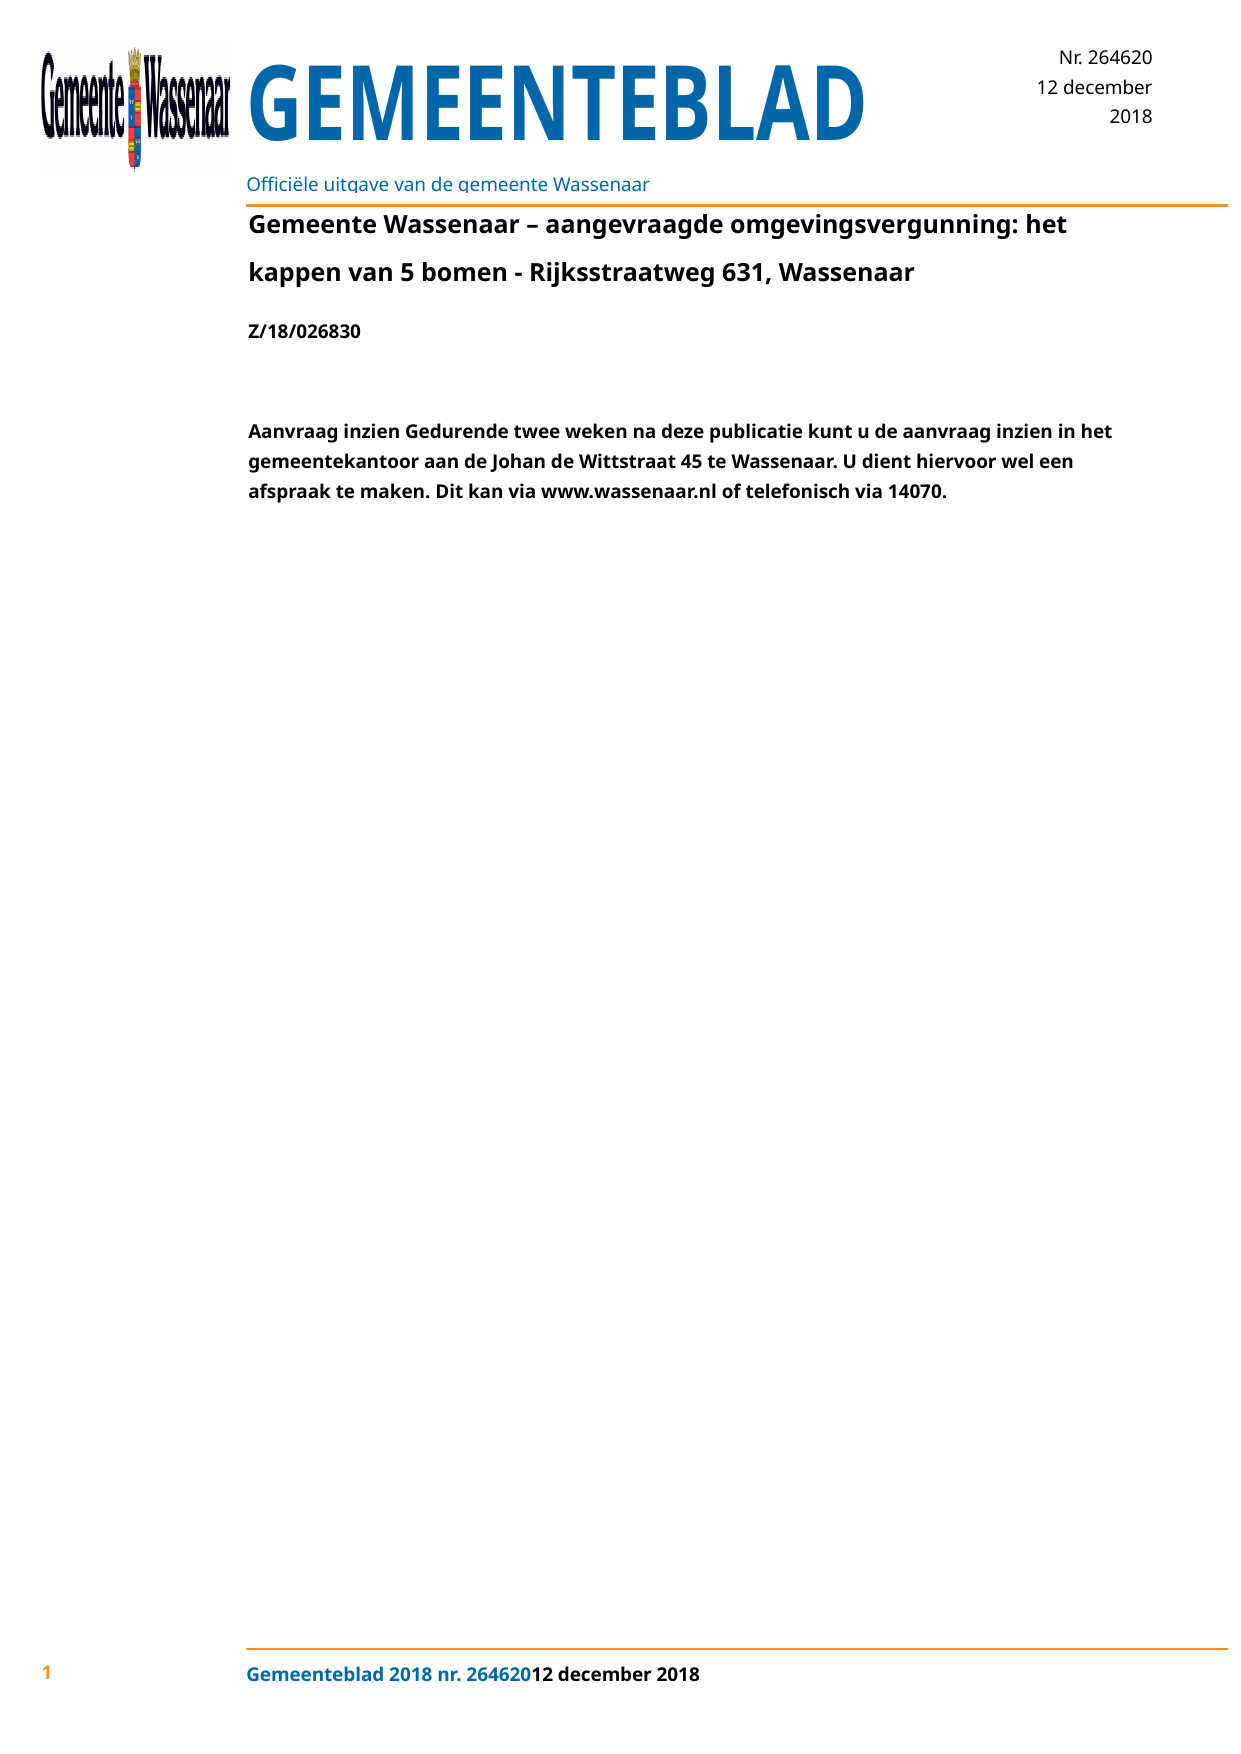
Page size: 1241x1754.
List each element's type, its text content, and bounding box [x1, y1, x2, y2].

picture [41, 47, 231, 172]
text Aanvraag inzien Gedurende twee weken na deze publicatie kunt u de aanvraag inzien in het gemeentekantoor aan de Johan de Wittstraat 45 te Wassenaar. U dient hiervoor wel een afspraak te maken. Dit kan via www.wassenaar.nl of telefonisch via 14070. [248, 419, 1152, 504]
text Gemeente Wassenaar – aangevraagde omgevingsvergunning: het kappen van 5 bomen - Rijksstraatweg 631, Wassenaar [248, 207, 1152, 288]
text Z/18/026830 [248, 318, 1152, 344]
